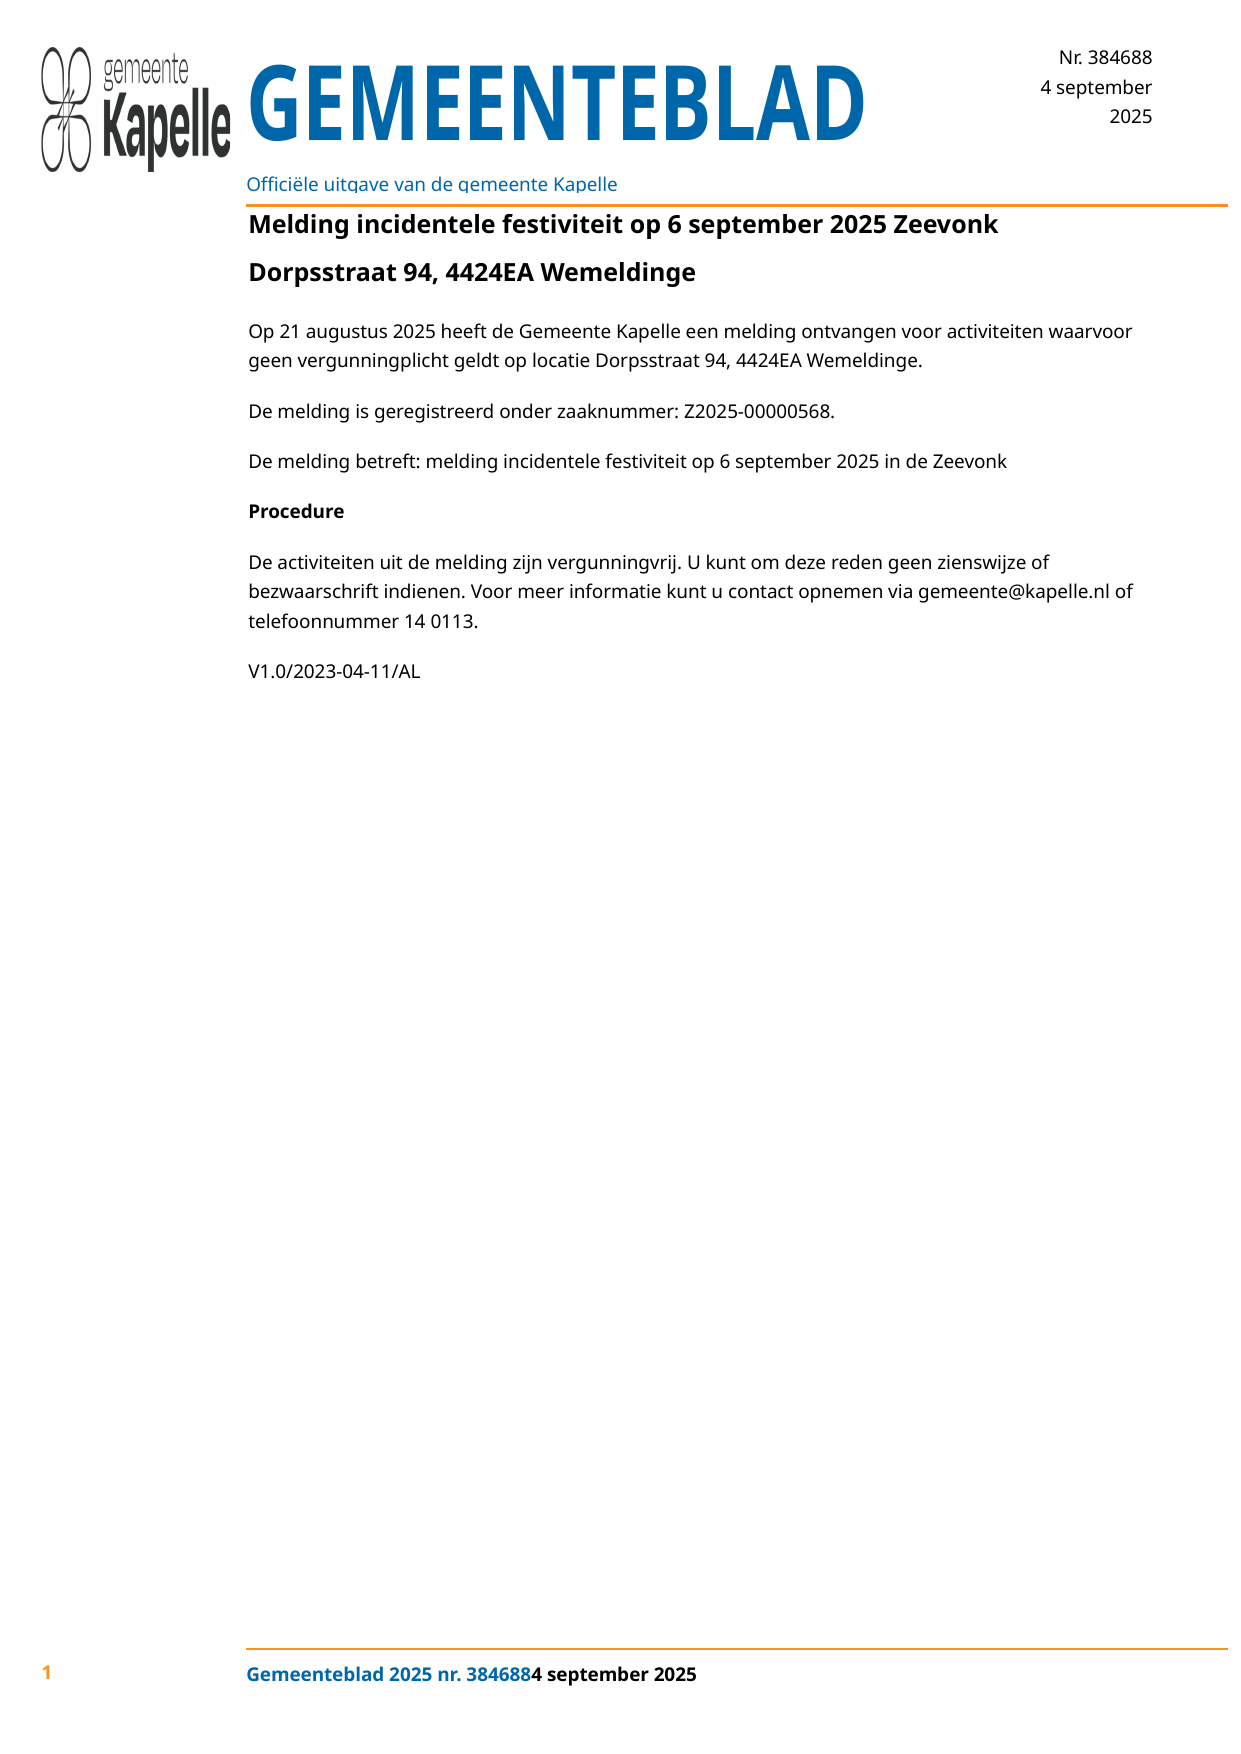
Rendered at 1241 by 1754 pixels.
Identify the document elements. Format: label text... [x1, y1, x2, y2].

text Melding incidentele festiviteit op 6 september 2025 Zeevonk Dorpsstraat 94, 4424EA Wemeldinge [248, 207, 1152, 288]
text Op 21 augustus 2025 heeft de Gemeente Kapelle een melding ontvangen voor activiteiten waarvoor geen vergunningplicht geldt op locatie Dorpsstraat 94, 4424EA Wemeldinge. [248, 318, 1152, 373]
text V1.0/2023-04-11/AL [248, 659, 1152, 684]
text De melding is geregistreerd onder zaaknummer: Z2025-00000568. [248, 398, 1152, 424]
text De melding betreft: melding incidentele festiviteit op 6 september 2025 in de Zeevonk [248, 448, 1152, 474]
text De activiteiten uit de melding zijn vergunningvrij. U kunt om deze reden geen zienswijze of bezwaarschrift indienen. Voor meer informatie kunt u contact opnemen via gemeente@kapelle.nl of telefoonnummer 14 0113. [248, 549, 1152, 634]
picture [41, 47, 231, 172]
text Procedure [248, 499, 1152, 524]
